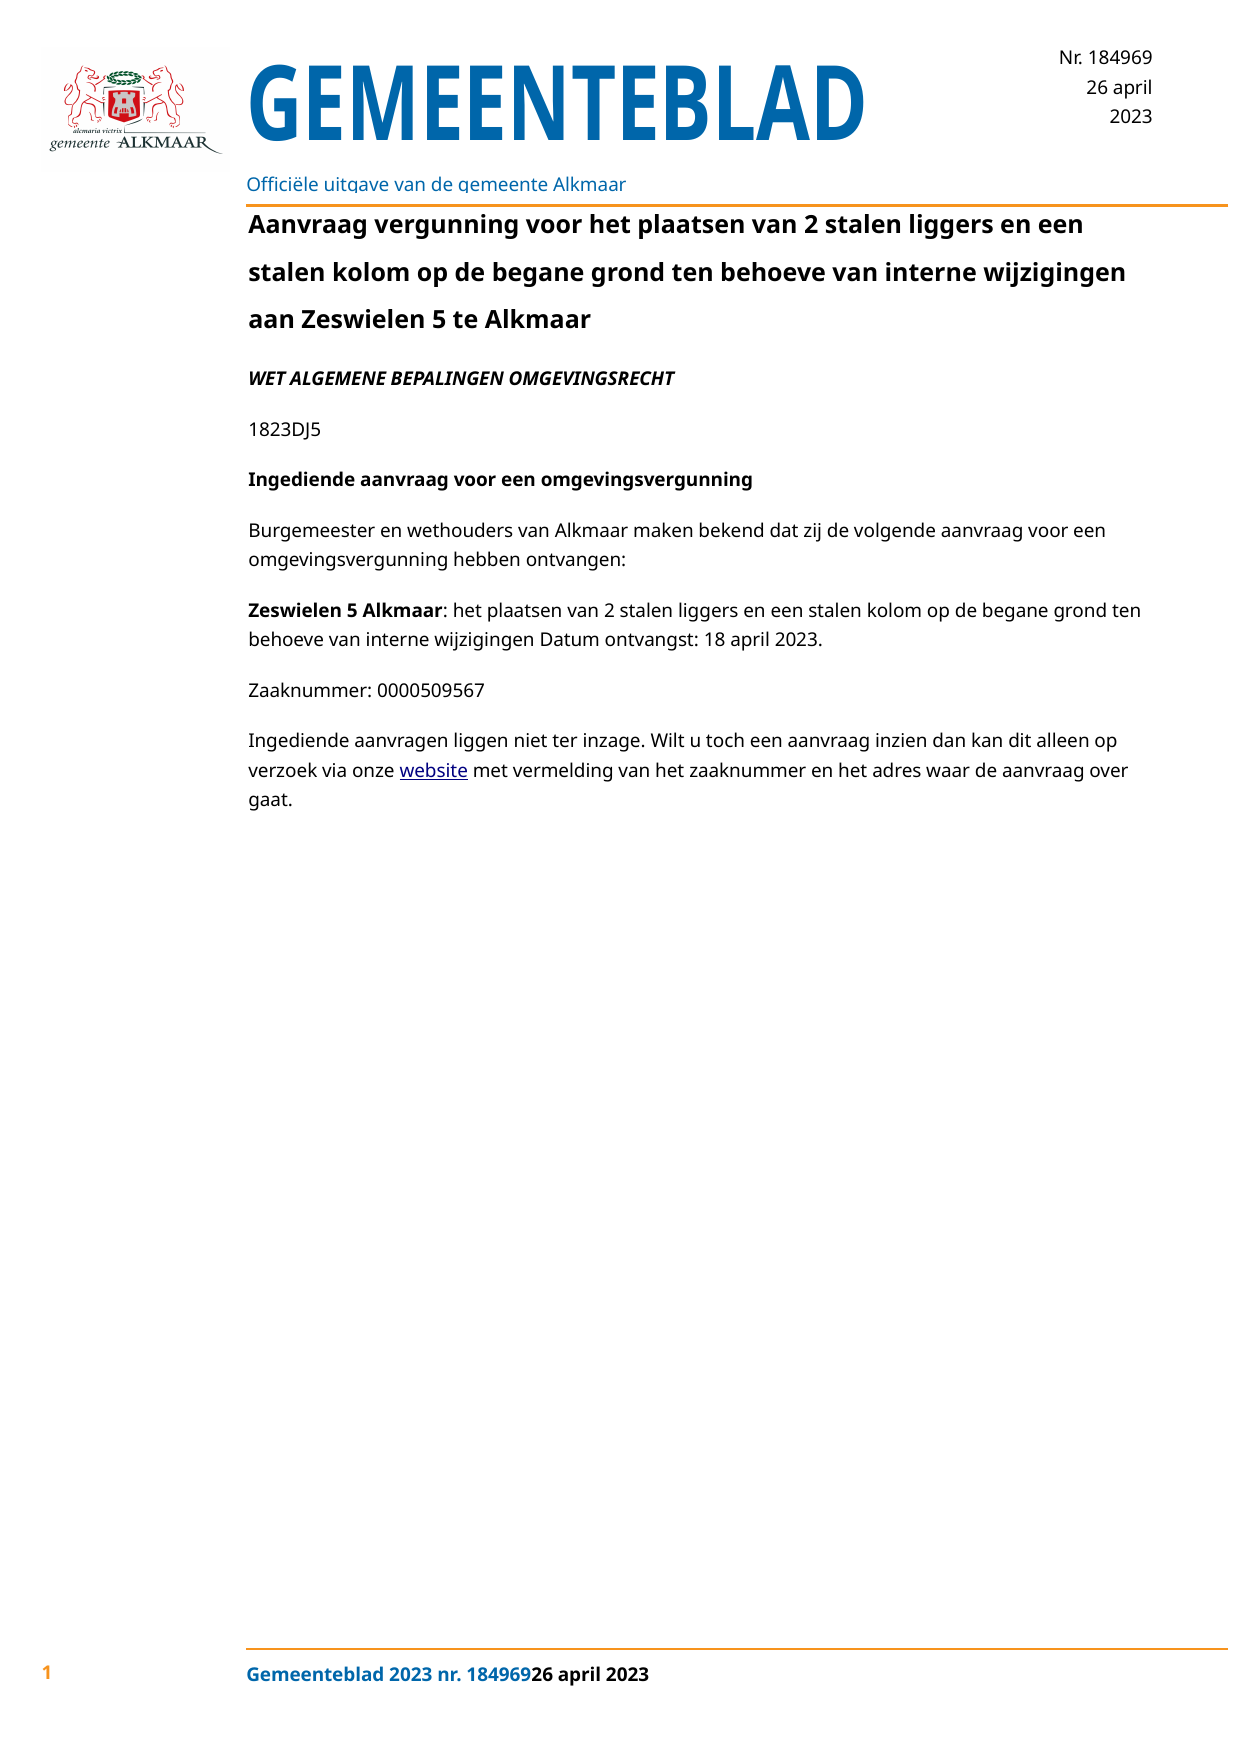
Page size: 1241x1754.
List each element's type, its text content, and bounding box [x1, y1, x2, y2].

text Ingediende aanvragen liggen niet ter inzage. Wilt u toch een aanvraag inzien dan kan dit alleen op verzoek via onze website met vermelding van het zaaknummer en het adres waar de aanvraag over gaat. [248, 727, 1152, 812]
text Zeswielen 5 Alkmaar: het plaatsen van 2 stalen liggers en een stalen kolom op de begane grond ten behoeve van interne wijzigingen Datum ontvangst: 18 april 2023. [248, 597, 1152, 652]
text Burgemeester en wethouders van Alkmaar maken bekend dat zij de volgende aanvraag voor een omgevingsvergunning hebben ontvangen: [248, 517, 1152, 572]
picture [41, 47, 231, 172]
text WET ALGEMENE BEPALINGEN OMGEVINGSRECHT [248, 366, 1152, 391]
text Zaaknummer: 0000509567 [248, 677, 1152, 702]
text Aanvraag vergunning voor het plaatsen van 2 stalen liggers en een stalen kolom op de begane grond ten behoeve van interne wijzigingen aan Zeswielen 5 te Alkmaar [248, 207, 1152, 336]
text Ingediende aanvraag voor een omgevingsvergunning [248, 466, 1152, 492]
text 1823DJ5 [248, 416, 1152, 442]
